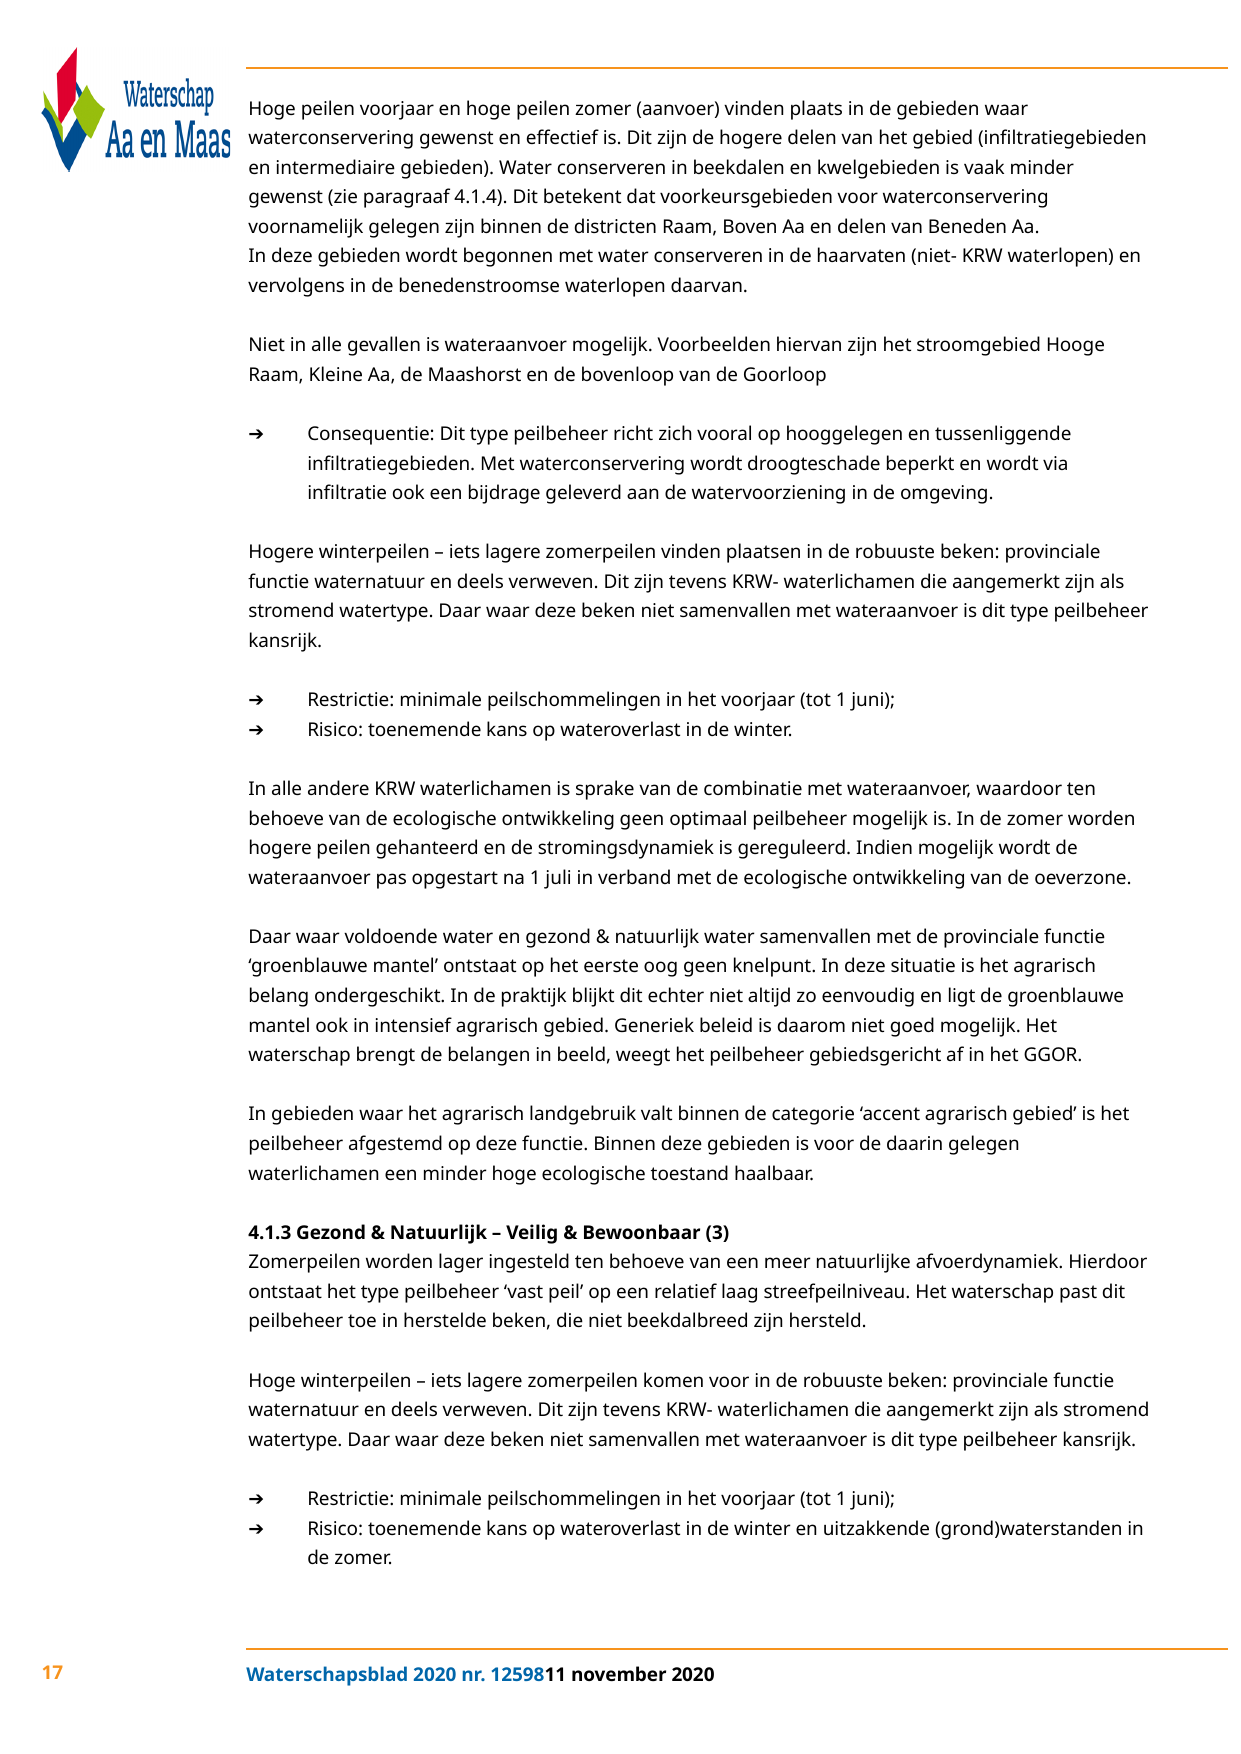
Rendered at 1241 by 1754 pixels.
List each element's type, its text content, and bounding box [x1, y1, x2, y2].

list Risico: toenemende kans op wateroverlast in de winter. [248, 716, 1152, 742]
list Restrictie: minimale peilschommelingen in het voorjaar (tot 1 juni); [248, 686, 1152, 712]
list Risico: toenemende kans op wateroverlast in de winter en uitzakkende (grond)waterstanden in de zomer. [248, 1515, 1152, 1570]
text Hoge peilen voorjaar en hoge peilen zomer (aanvoer) vinden plaats in de gebieden waar waterconservering gewenst en effectief is. Dit zijn de hogere delen van het gebied (infiltratiegebieden en intermediaire gebieden). Water conserveren in beekdalen en kwelgebieden is vaak minder gewenst (zie paragraaf 4.1.4). Dit betekent dat voorkeursgebieden voor waterconservering voornamelijk gelegen zijn binnen de districten Raam, Boven Aa en delen van Beneden Aa. [248, 95, 1152, 239]
text Hogere winterpeilen – iets lagere zomerpeilen vinden plaatsen in de robuuste beken: provinciale functie waternatuur en deels verweven. Dit zijn tevens KRW- waterlichamen die aangemerkt zijn als stromend watertype. Daar waar deze beken niet samenvallen met wateraanvoer is dit type peilbeheer kansrijk. [248, 538, 1152, 653]
list Consequentie: Dit type peilbeheer richt zich vooral op hooggelegen en tussenliggende infiltratiegebieden. Met waterconservering wordt droogteschade beperkt en wordt via infiltratie ook een bijdrage geleverd aan de watervoorziening in de omgeving. [248, 420, 1152, 505]
text Zomerpeilen worden lager ingesteld ten behoeve van een meer natuurlijke afvoerdynamiek. Hierdoor ontstaat het type peilbeheer ‘vast peil’ op een relatief laag streefpeilniveau. Het waterschap past dit peilbeheer toe in herstelde beken, die niet beekdalbreed zijn hersteld. [248, 1248, 1152, 1333]
list Restrictie: minimale peilschommelingen in het voorjaar (tot 1 juni); [248, 1485, 1152, 1511]
text Niet in alle gevallen is wateraanvoer mogelijk. Voorbeelden hiervan zijn het stroomgebied Hooge Raam, Kleine Aa, de Maashorst en de bovenloop van de Goorloop [248, 331, 1152, 387]
text Hoge winterpeilen – iets lagere zomerpeilen komen voor in de robuuste beken: provinciale functie waternatuur en deels verweven. Dit zijn tevens KRW- waterlichamen die aangemerkt zijn als stromend watertype. Daar waar deze beken niet samenvallen met wateraanvoer is dit type peilbeheer kansrijk. [248, 1367, 1152, 1452]
text In alle andere KRW waterlichamen is sprake van de combinatie met wateraanvoer, waardoor ten behoeve van de ecologische ontwikkeling geen optimaal peilbeheer mogelijk is. In de zomer worden hogere peilen gehanteerd en de stromingsdynamiek is gereguleerd. Indien mogelijk wordt de wateraanvoer pas opgestart na 1 juli in verband met de ecologische ontwikkeling van de oeverzone. [248, 775, 1152, 890]
picture [41, 47, 231, 172]
text Daar waar voldoende water en gezond & natuurlijk water samenvallen met de provinciale functie ‘groenblauwe mantel’ ontstaat op het eerste oog geen knelpunt. In deze situatie is het agrarisch belang ondergeschikt. In de praktijk blijkt dit echter niet altijd zo eenvoudig en ligt de groenblauwe mantel ook in intensief agrarisch gebied. Generiek beleid is daarom niet goed mogelijk. Het waterschap brengt de belangen in beeld, weegt het peilbeheer gebiedsgericht af in het GGOR. [248, 923, 1152, 1067]
text In deze gebieden wordt begonnen met water conserveren in de haarvaten (niet- KRW waterlopen) en vervolgens in de benedenstroomse waterlopen daarvan. [248, 243, 1152, 298]
text In gebieden waar het agrarisch landgebruik valt binnen de categorie ‘accent agrarisch gebied’ is het peilbeheer afgestemd op deze functie. Binnen deze gebieden is voor de daarin gelegen waterlichamen een minder hoge ecologische toestand haalbaar. [248, 1101, 1152, 1186]
text 4.1.3 Gezond & Natuurlijk – Veilig & Bewoonbaar (3) [248, 1219, 1152, 1245]
